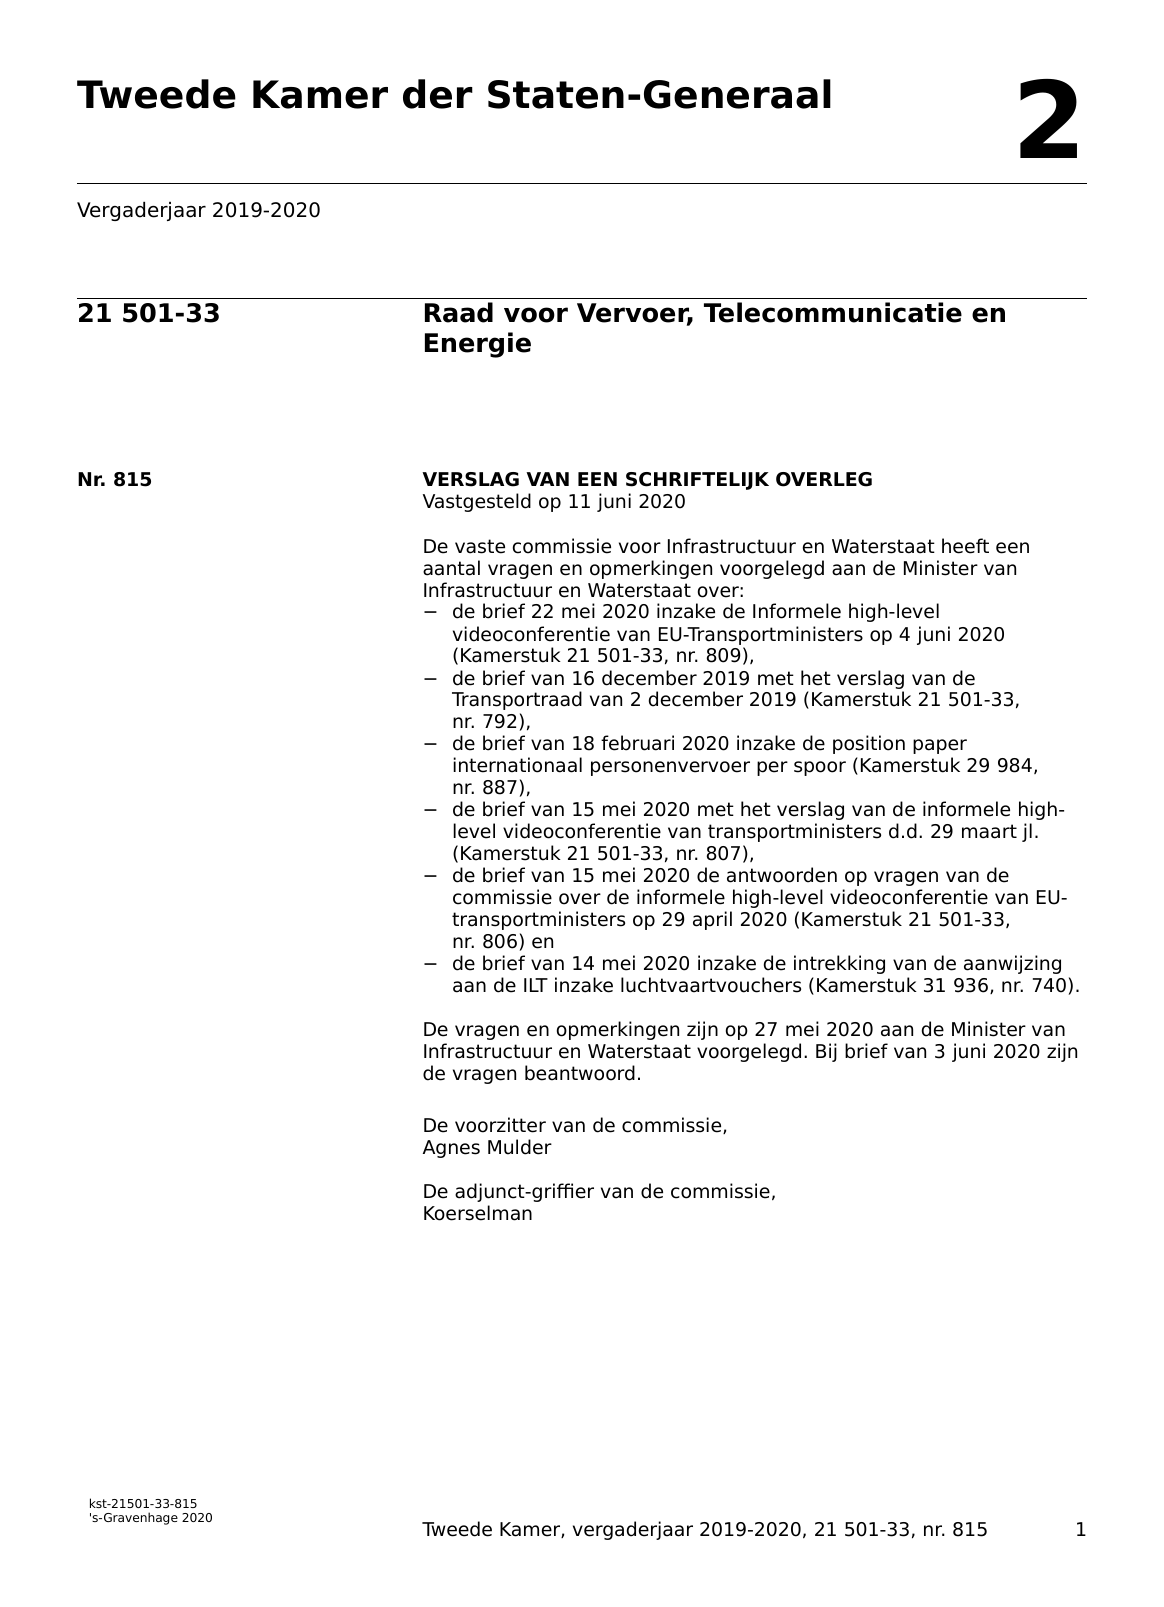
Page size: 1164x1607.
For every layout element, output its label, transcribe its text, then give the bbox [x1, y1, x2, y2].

table_cell Vergaderjaar 2019-2020 [77, 184, 1087, 298]
table_header 2 [886, 59, 1087, 183]
table_header Tweede Kamer der Staten-Generaal [77, 59, 886, 183]
text De voorzitter van de commissie, Agnes Mulder [422, 1115, 1087, 1159]
subtitle 21 501-33 Raad voor Vervoer, Telecommunicatie en Energie [77, 299, 1087, 358]
text kst-21501-33-815 [88, 1497, 323, 1511]
text − de brief van 15 mei 2020 met het verslag van de informele high-level videoconferentie van transportministers d.d. 29 maart jl. (Kamerstuk 21 501-33, nr. 807), [422, 799, 1087, 865]
subtitle Nr. 815 VERSLAG VAN EEN SCHRIFTELIJK OVERLEG [77, 469, 1087, 491]
text − de brief 22 mei 2020 inzake de Informele high-level videoconferentie van EU-Transportministers op 4 juni 2020 (Kamerstuk 21 501-33, nr. 809), [422, 601, 1087, 667]
text Vastgesteld op 11 juni 2020 [422, 491, 1087, 513]
text De adjunct-griffier van de commissie, Koerselman [422, 1181, 1087, 1225]
text De vaste commissie voor Infrastructuur en Waterstaat heeft een aantal vragen en opmerkingen voorgelegd aan de Minister van Infrastructuur en Waterstaat over: [422, 536, 1087, 601]
text − de brief van 16 december 2019 met het verslag van de Transportraad van 2 december 2019 (Kamerstuk 21 501-33, nr. 792), [422, 667, 1087, 733]
text 's-Gravenhage 2020 [88, 1511, 323, 1525]
text − de brief van 14 mei 2020 inzake de intrekking van de aanwijzing aan de ILT inzake luchtvaartvouchers (Kamerstuk 31 936, nr. 740). [422, 953, 1087, 997]
text − de brief van 18 februari 2020 inzake de position paper internationaal personenvervoer per spoor (Kamerstuk 29 984, nr. 887), [422, 733, 1087, 799]
text − de brief van 15 mei 2020 de antwoorden op vragen van de commissie over de informele high-level videoconferentie van EU-transportministers op 29 april 2020 (Kamerstuk 21 501-33, nr. 806) en [422, 865, 1087, 953]
text De vragen en opmerkingen zijn op 27 mei 2020 aan de Minister van Infrastructuur en Waterstaat voorgelegd. Bij brief van 3 juni 2020 zijn de vragen beantwoord. [422, 1019, 1087, 1085]
